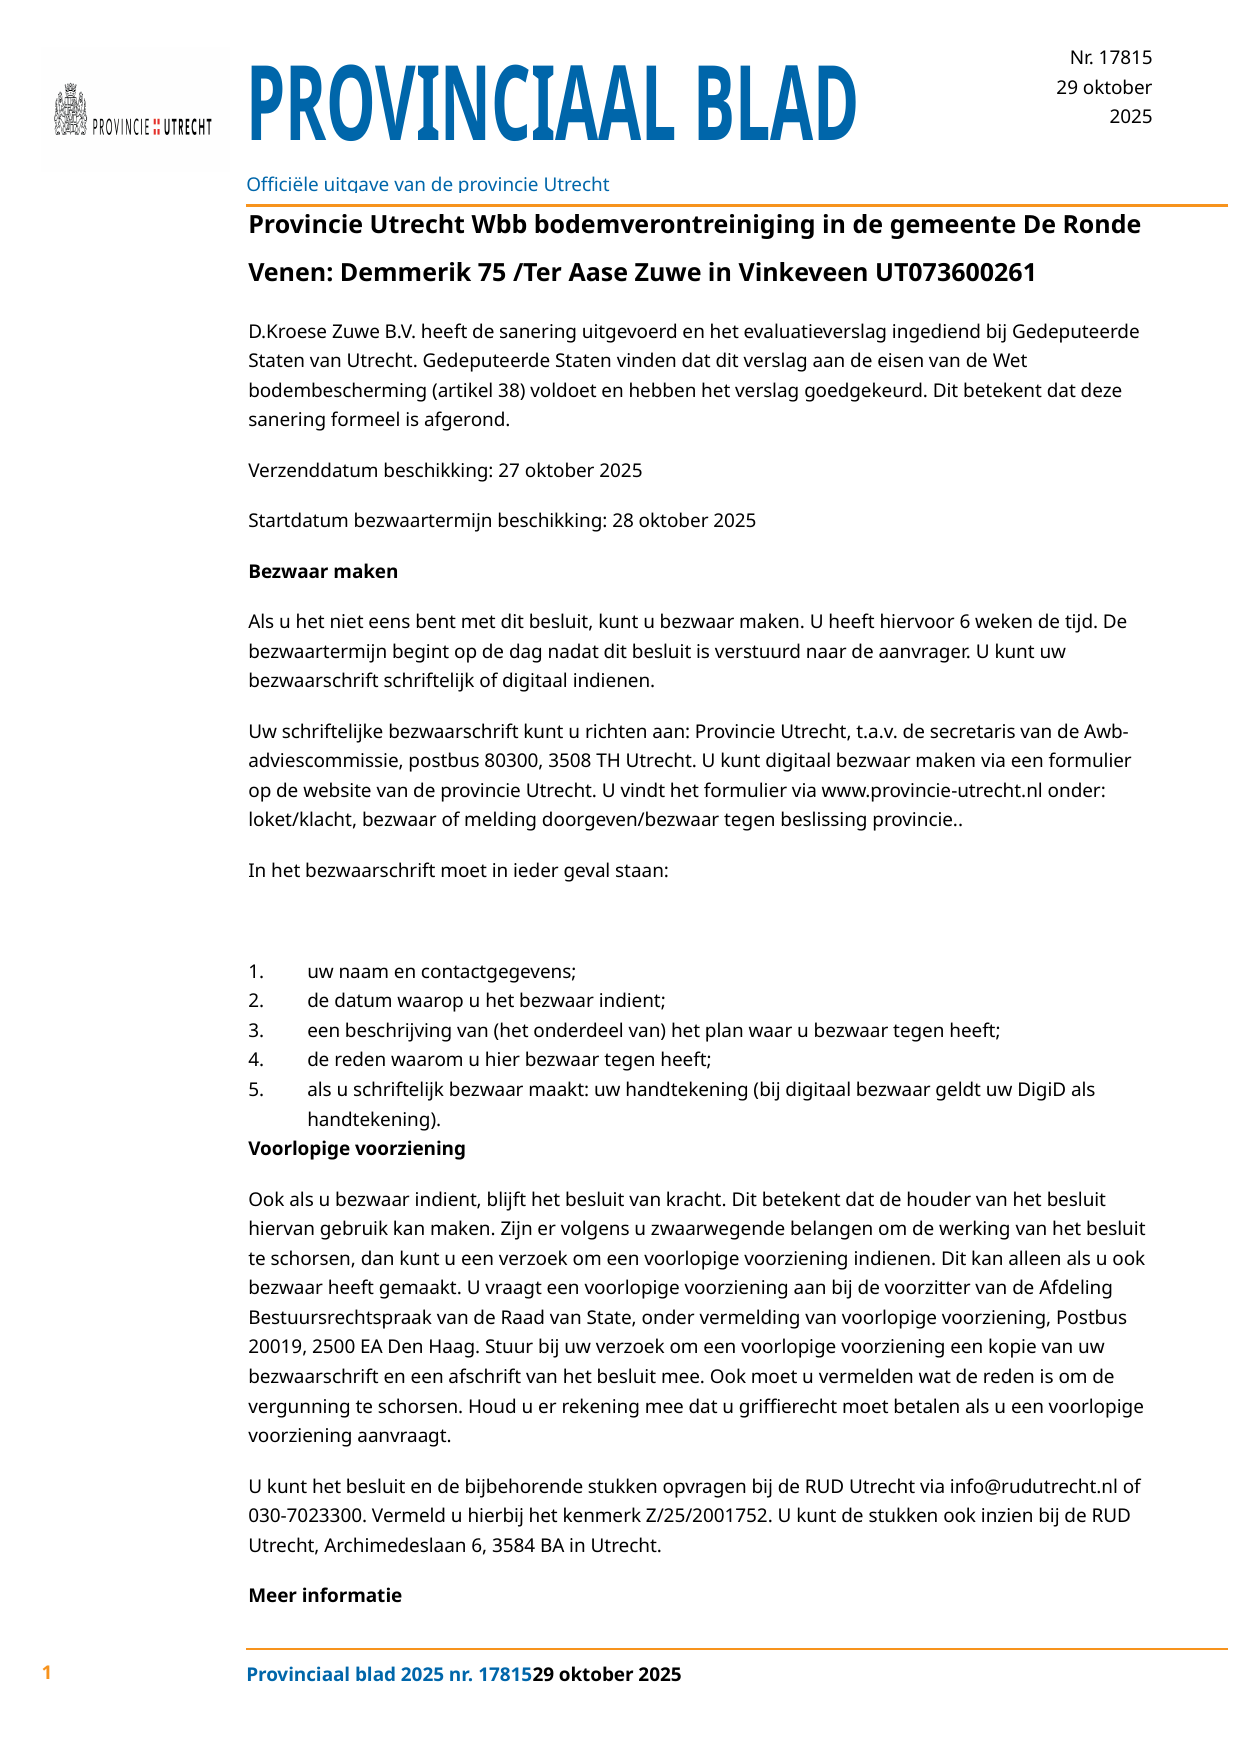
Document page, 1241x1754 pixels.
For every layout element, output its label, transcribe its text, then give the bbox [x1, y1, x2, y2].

text Voorlopige voorziening [248, 1135, 1152, 1161]
text Verzenddatum beschikking: 27 oktober 2025 [248, 457, 1152, 483]
text Provincie Utrecht Wbb bodemverontreiniging in de gemeente De Ronde Venen: Demmerik 75 /Ter Aase Zuwe in Vinkeveen UT073600261 [248, 207, 1152, 288]
text Uw schriftelijke bezwaarschrift kunt u richten aan: Provincie Utrecht, t.a.v. de secretaris van de Awb-adviescommissie, postbus 80300, 3508 TH Utrecht. U kunt digitaal bezwaar maken via een formulier op de website van de provincie Utrecht. U vindt het formulier via www.provincie-utrecht.nl onder: loket/klacht, bezwaar of melding doorgeven/bezwaar tegen beslissing provincie.. [248, 718, 1152, 832]
text Als u het niet eens bent met dit besluit, kunt u bezwaar maken. U heeft hiervoor 6 weken de tijd. De bezwaartermijn begint op de dag nadat dit besluit is verstuurd naar de aanvrager. U kunt uw bezwaarschrift schriftelijk of digitaal indienen. [248, 608, 1152, 693]
text Startdatum bezwaartermijn beschikking: 28 oktober 2025 [248, 507, 1152, 533]
text Meer informatie [248, 1582, 1152, 1608]
list als u schriftelijk bezwaar maakt: uw handtekening (bij digitaal bezwaar geldt uw DigiD als handtekening). [248, 1076, 1152, 1132]
text D.Kroese Zuwe B.V. heeft de sanering uitgevoerd en het evaluatieverslag ingediend bij Gedeputeerde Staten van Utrecht. Gedeputeerde Staten vinden dat dit verslag aan de eisen van de Wet bodembescherming (artikel 38) voldoet en hebben het verslag goedgekeurd. Dit betekent dat deze sanering formeel is afgerond. [248, 318, 1152, 432]
text In het bezwaarschrift moet in ieder geval staan: [248, 857, 1152, 883]
text U kunt het besluit en de bijbehorende stukken opvragen bij de RUD Utrecht via info@rudutrecht.nl of 030-7023300. Vermeld u hierbij het kenmerk Z/25/2001752. U kunt de stukken ook inzien bij de RUD Utrecht, Archimedeslaan 6, 3584 BA in Utrecht. [248, 1473, 1152, 1558]
text Bezwaar maken [248, 558, 1152, 584]
text Ook als u bezwaar indient, blijft het besluit van kracht. Dit betekent dat de houder van het besluit hiervan gebruik kan maken. Zijn er volgens u zwaarwegende belangen om de werking van het besluit te schorsen, dan kunt u een verzoek om een voorlopige voorziening indienen. Dit kan alleen als u ook bezwaar heeft gemaakt. U vraagt een voorlopige voorziening aan bij de voorzitter van de Afdeling Bestuursrechtspraak van de Raad van State, onder vermelding van voorlopige voorziening, Postbus 20019, 2500 EA Den Haag. Stuur bij uw verzoek om een voorlopige voorziening een kopie van uw bezwaarschrift en een afschrift van het besluit mee. Ook moet u vermelden wat de reden is om de vergunning te schorsen. Houd u er rekening mee dat u griffierecht moet betalen als u een voorlopige voorziening aanvraagt. [248, 1186, 1152, 1448]
list de datum waarop u het bezwaar indient; [248, 987, 1152, 1013]
picture [41, 47, 231, 172]
list de reden waarom u hier bezwaar tegen heeft; [248, 1047, 1152, 1072]
list uw naam en contactgegevens; [248, 958, 1152, 984]
list een beschrijving van (het onderdeel van) het plan waar u bezwaar tegen heeft; [248, 1017, 1152, 1043]
